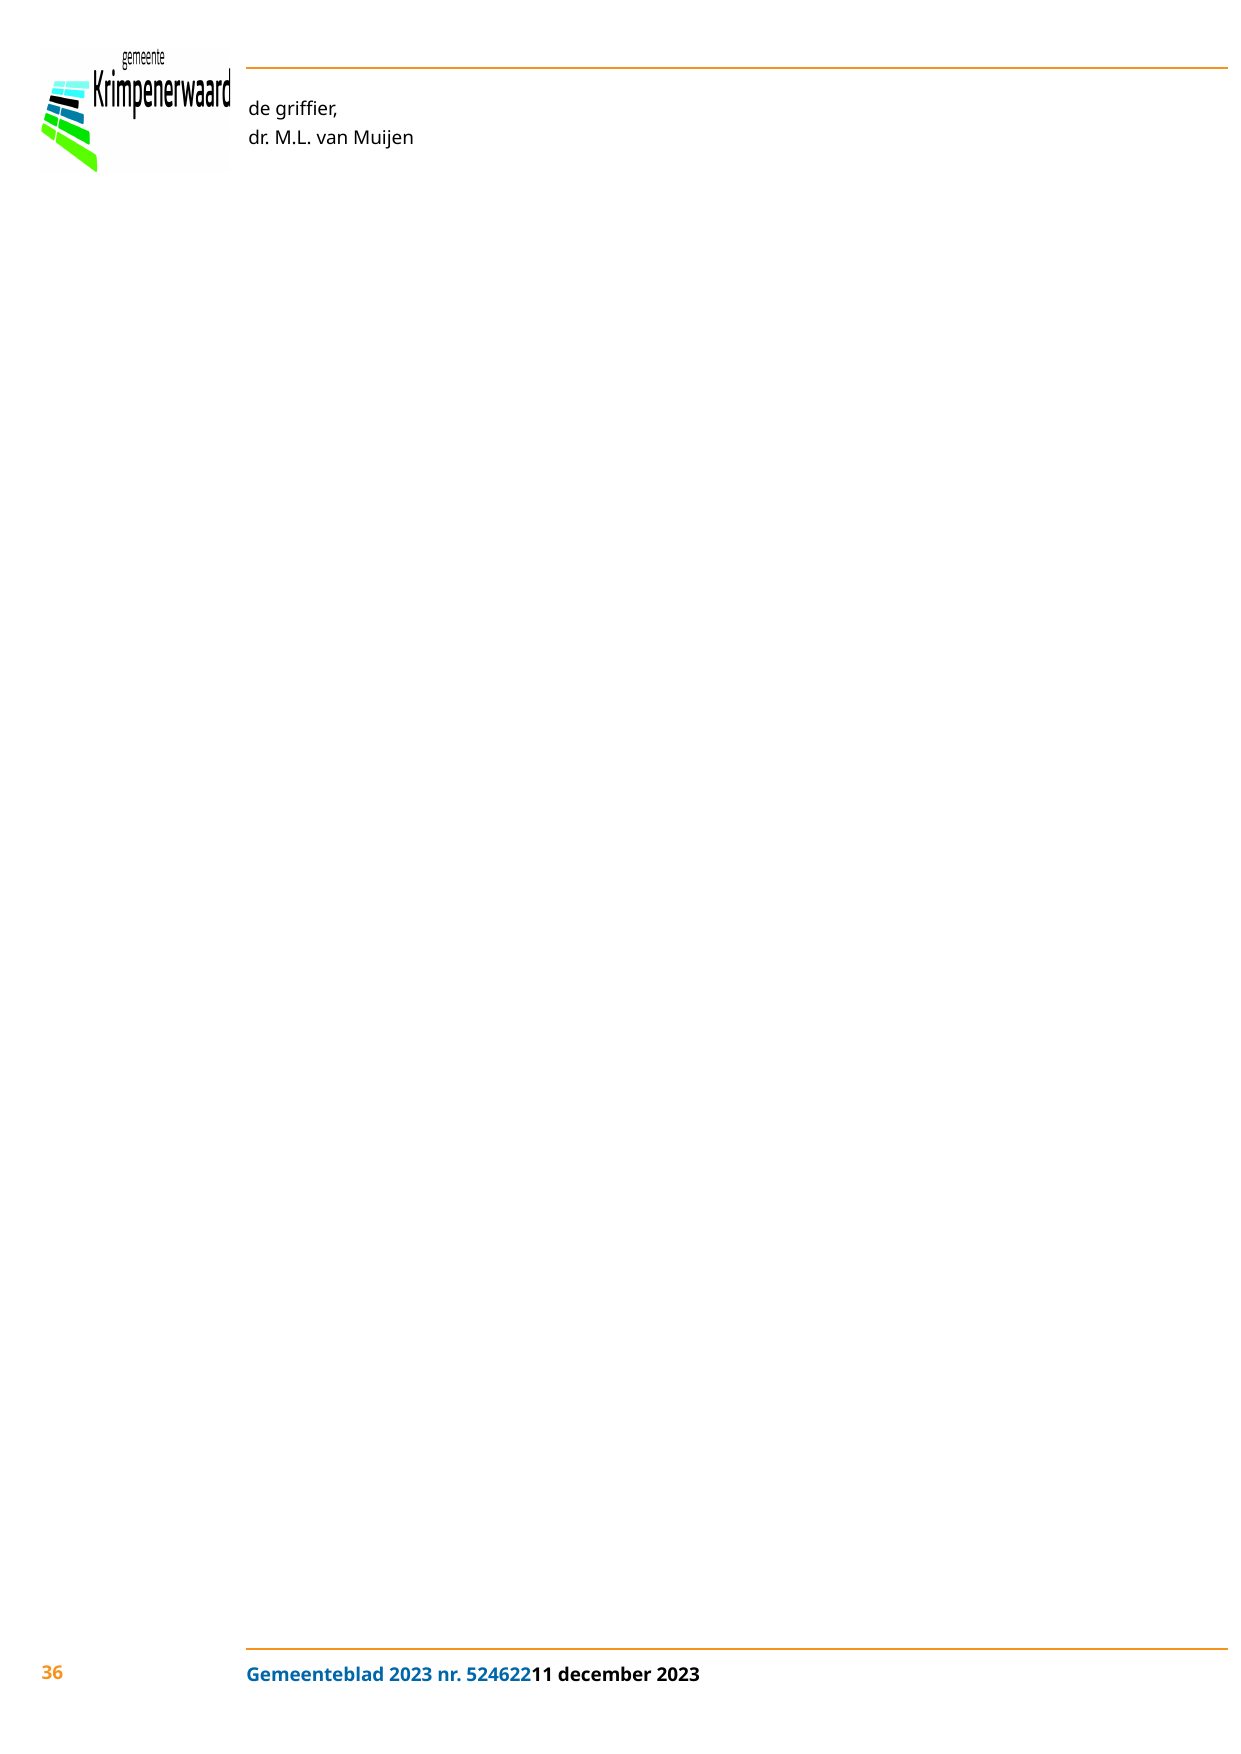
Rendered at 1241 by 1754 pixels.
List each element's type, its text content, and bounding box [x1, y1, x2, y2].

text dr. M.L. van Muijen [248, 124, 1152, 150]
picture [41, 47, 231, 172]
text de griffier, [248, 95, 1152, 121]
